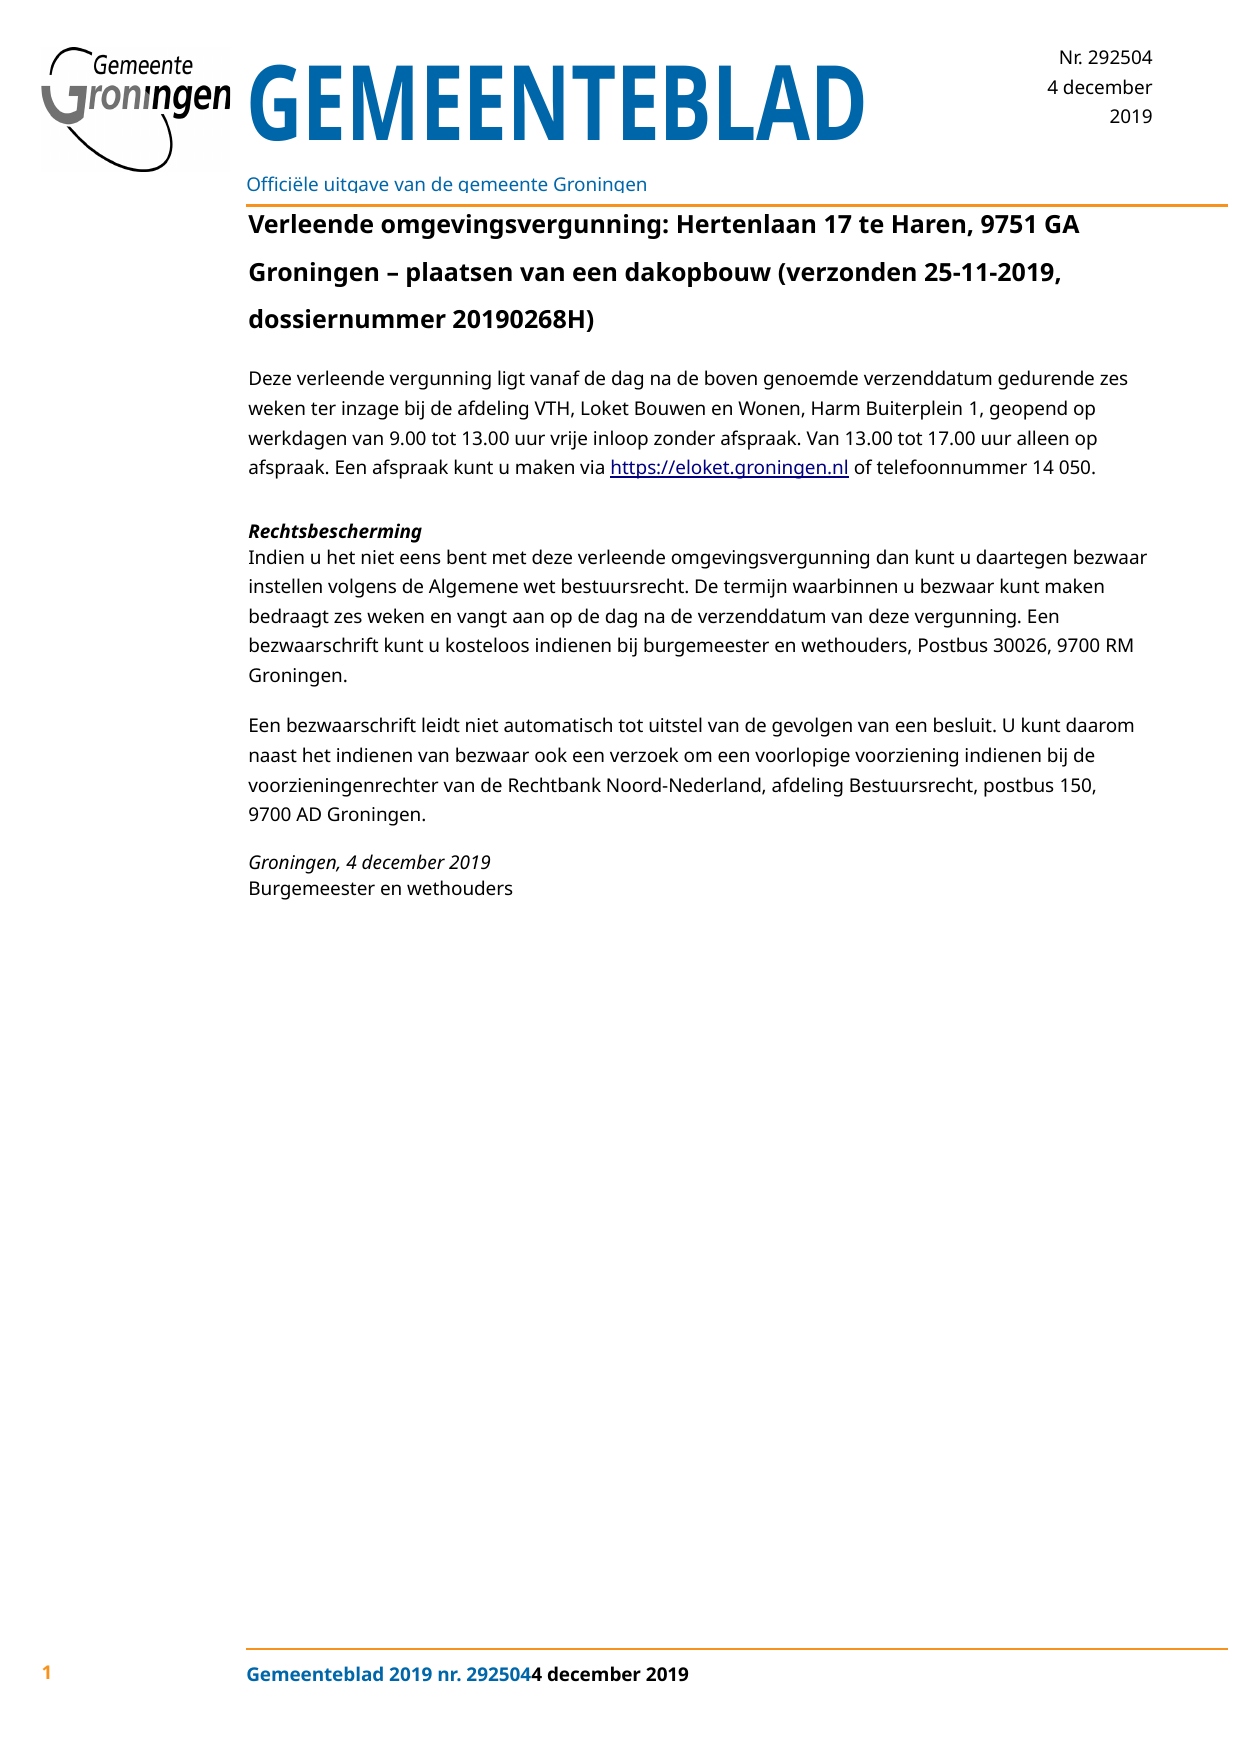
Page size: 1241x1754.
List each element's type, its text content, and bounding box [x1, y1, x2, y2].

picture [41, 47, 231, 172]
text Een bezwaarschrift leidt niet automatisch tot uitstel van de gevolgen van een besluit. U kunt daarom naast het indienen van bezwaar ook een verzoek om een voorlopige voorziening indienen bij de voorzieningenrechter van de Rechtbank Noord-Nederland, afdeling Bestuursrecht, postbus 150, 9700 AD Groningen. [248, 713, 1152, 827]
text Rechtsbescherming [248, 518, 1152, 544]
text Indien u het niet eens bent met deze verleende omgevingsvergunning dan kunt u daartegen bezwaar instellen volgens de Algemene wet bestuursrecht. De termijn waarbinnen u bezwaar kunt maken bedraagt zes weken en vangt aan op de dag na de verzenddatum van deze vergunning. Een bezwaarschrift kunt u kosteloos indienen bij burgemeester en wethouders, Postbus 30026, 9700 RM Groningen. [248, 544, 1152, 688]
text Deze verleende vergunning ligt vanaf de dag na de boven genoemde verzenddatum gedurende zes weken ter inzage bij de afdeling VTH, Loket Bouwen en Wonen, Harm Buiterplein 1, geopend op werkdagen van 9.00 tot 13.00 uur vrije inloop zonder afspraak. Van 13.00 tot 17.00 uur alleen op afspraak. Een afspraak kunt u maken via https://eloket.groningen.nl of telefoonnummer 14 050. [248, 366, 1152, 480]
text Groningen, 4 december 2019 [248, 849, 1152, 875]
text Burgemeester en wethouders [248, 875, 1152, 901]
text Verleende omgevingsvergunning: Hertenlaan 17 te Haren, 9751 GA Groningen – plaatsen van een dakopbouw (verzonden 25-11-2019, dossiernummer 20190268H) [248, 207, 1152, 336]
